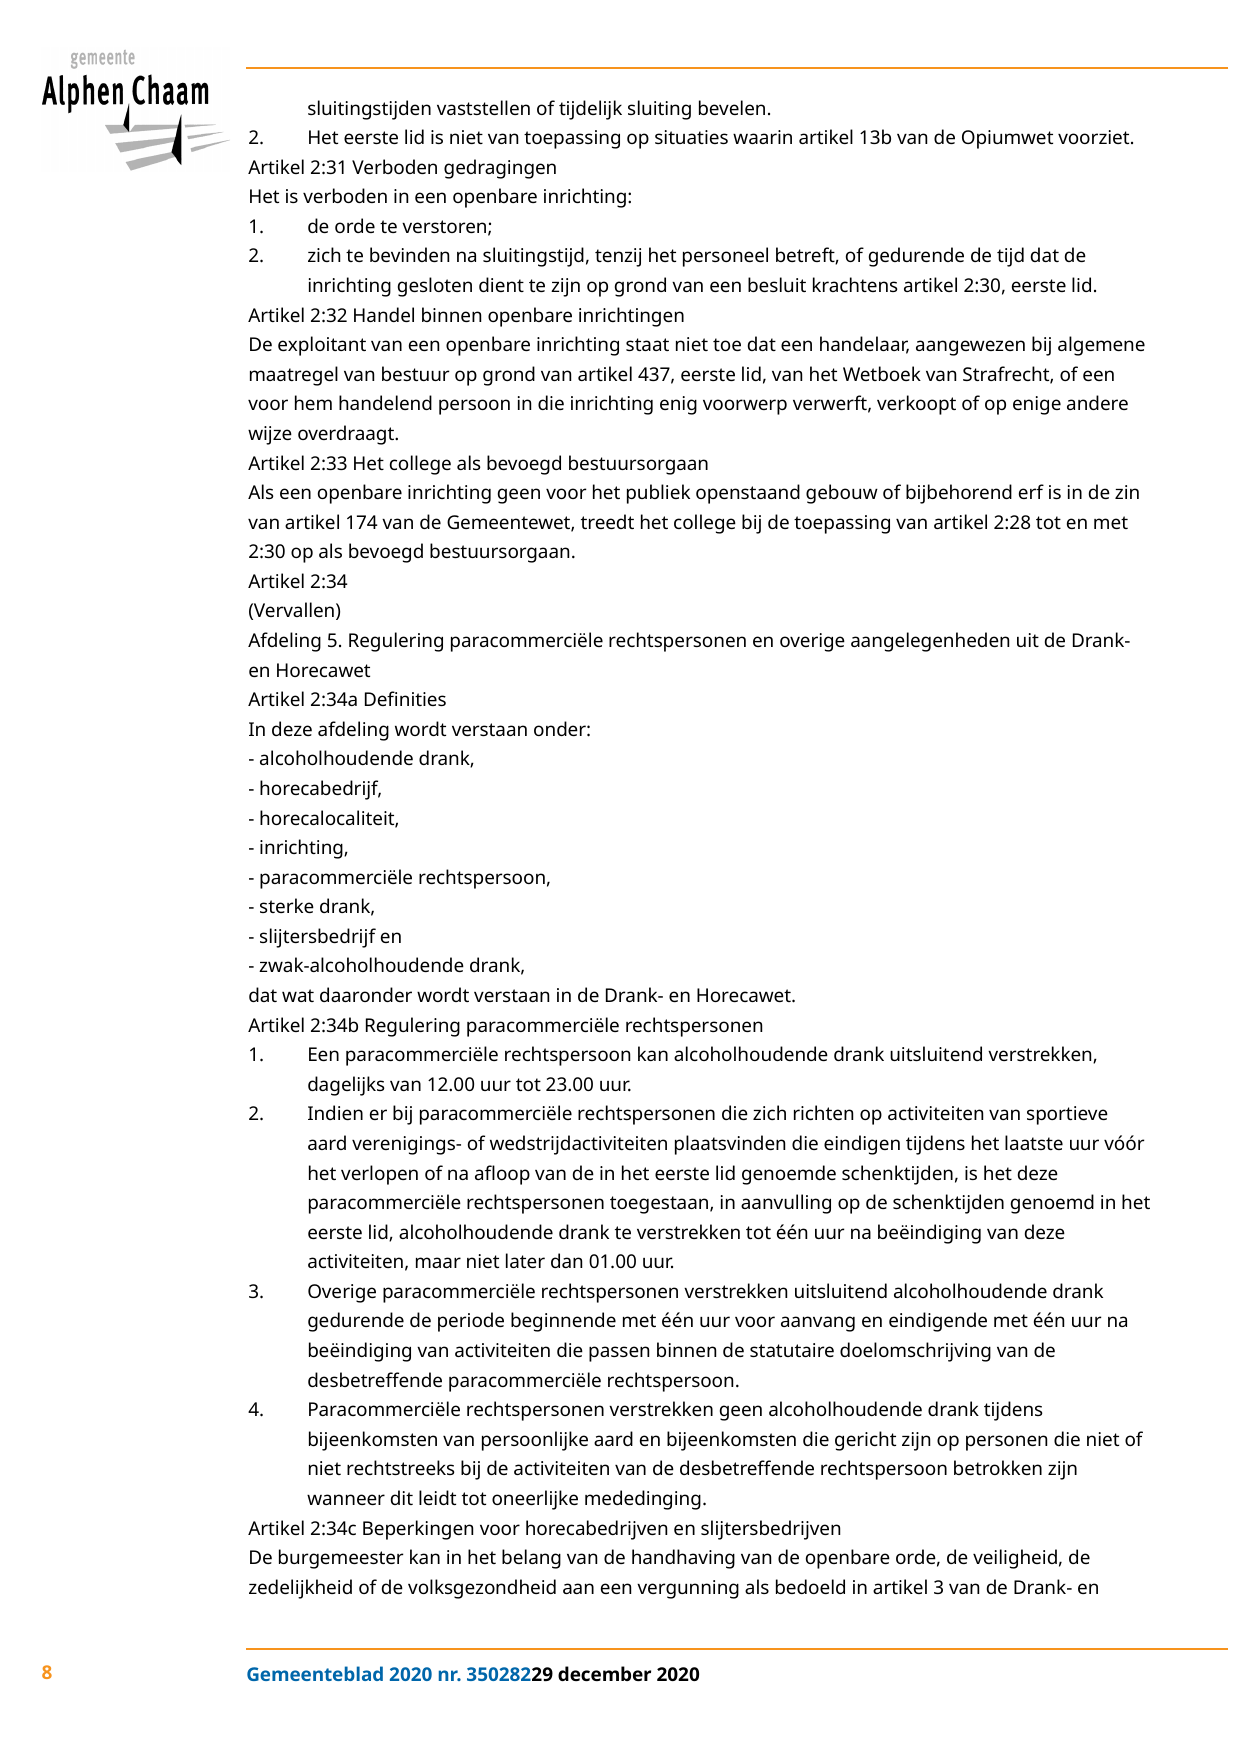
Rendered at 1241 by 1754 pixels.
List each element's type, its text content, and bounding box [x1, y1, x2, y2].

text Artikel 2:34b Regulering paracommerciële rechtspersonen [248, 1012, 1152, 1038]
text Artikel 2:31 Verboden gedragingen [248, 154, 1152, 180]
list Paracommerciële rechtspersonen verstrekken geen alcoholhoudende drank tijdens bijeenkomsten van persoonlijke aard en bijeenkomsten die gericht zijn op personen die niet of niet rechtstreeks bij de activiteiten van de desbetreffende rechtspersoon betrokken zijn wanneer dit leidt tot oneerlijke mededinging. [248, 1396, 1152, 1511]
text In deze afdeling wordt verstaan onder: [248, 716, 1152, 742]
text - horecalocaliteit, [248, 805, 1152, 831]
picture [41, 47, 231, 172]
text (Vervallen) [248, 598, 1152, 623]
list Een paracommerciële rechtspersoon kan alcoholhoudende drank uitsluitend verstrekken, dagelijks van 12.00 uur tot 23.00 uur. [248, 1041, 1152, 1097]
text Artikel 2:34 [248, 568, 1152, 594]
text - horecabedrijf, [248, 775, 1152, 801]
text Afdeling 5. Regulering paracommerciële rechtspersonen en overige aangelegenheden uit de Drank- en Horecawet [248, 627, 1152, 683]
list Het eerste lid is niet van toepassing op situaties waarin artikel 13b van de Opiumwet voorziet. [248, 124, 1152, 150]
text - zwak-alcoholhoudende drank, [248, 953, 1152, 978]
text - paracommerciële rechtspersoon, [248, 864, 1152, 890]
text Artikel 2:32 Handel binnen openbare inrichtingen [248, 302, 1152, 328]
list Overige paracommerciële rechtspersonen verstrekken uitsluitend alcoholhoudende drank gedurende de periode beginnende met één uur voor aanvang en eindigende met één uur na beëindiging van activiteiten die passen binnen de statutaire doelomschrijving van de desbetreffende paracommerciële rechtspersoon. [248, 1278, 1152, 1393]
text - slijtersbedrijf en [248, 923, 1152, 949]
text Artikel 2:33 Het college als bevoegd bestuursorgaan [248, 450, 1152, 476]
list zich te bevinden na sluitingstijd, tenzij het personeel betreft, of gedurende de tijd dat de inrichting gesloten dient te zijn op grond van een besluit krachtens artikel 2:30, eerste lid. [248, 243, 1152, 298]
text Artikel 2:34a Definities [248, 686, 1152, 712]
text De exploitant van een openbare inrichting staat niet toe dat een handelaar, aangewezen bij algemene maatregel van bestuur op grond van artikel 437, eerste lid, van het Wetboek van Strafrecht, of een voor hem handelend persoon in die inrichting enig voorwerp verwerft, verkoopt of op enige andere wijze overdraagt. [248, 331, 1152, 446]
text - alcoholhoudende drank, [248, 746, 1152, 771]
text - sterke drank, [248, 893, 1152, 919]
text Als een openbare inrichting geen voor het publiek openstaand gebouw of bijbehorend erf is in de zin van artikel 174 van de Gemeentewet, treedt het college bij de toepassing van artikel 2:28 tot en met 2:30 op als bevoegd bestuursorgaan. [248, 479, 1152, 564]
list Indien er bij paracommerciële rechtspersonen die zich richten op activiteiten van sportieve aard verenigings- of wedstrijdactiviteiten plaatsvinden die eindigen tijdens het laatste uur vóór het verlopen of na afloop van de in het eerste lid genoemde schenktijden, is het deze paracommerciële rechtspersonen toegestaan, in aanvulling op de schenktijden genoemd in het eerste lid, alcoholhoudende drank te verstrekken tot één uur na beëindiging van deze activiteiten, maar niet later dan 01.00 uur. [248, 1101, 1152, 1274]
text Artikel 2:34c Beperkingen voor horecabedrijven en slijtersbedrijven [248, 1515, 1152, 1541]
list sluitingstijden vaststellen of tijdelijk sluiting bevelen. [248, 95, 1152, 121]
text - inrichting, [248, 834, 1152, 860]
list de orde te verstoren; [248, 213, 1152, 239]
text Het is verboden in een openbare inrichting: [248, 183, 1152, 209]
text De burgemeester kan in het belang van de handhaving van de openbare orde, de veiligheid, de zedelijkheid of de volksgezondheid aan een vergunning als bedoeld in artikel 3 van de Drank- en [248, 1544, 1152, 1600]
text dat wat daaronder wordt verstaan in de Drank- en Horecawet. [248, 982, 1152, 1008]
